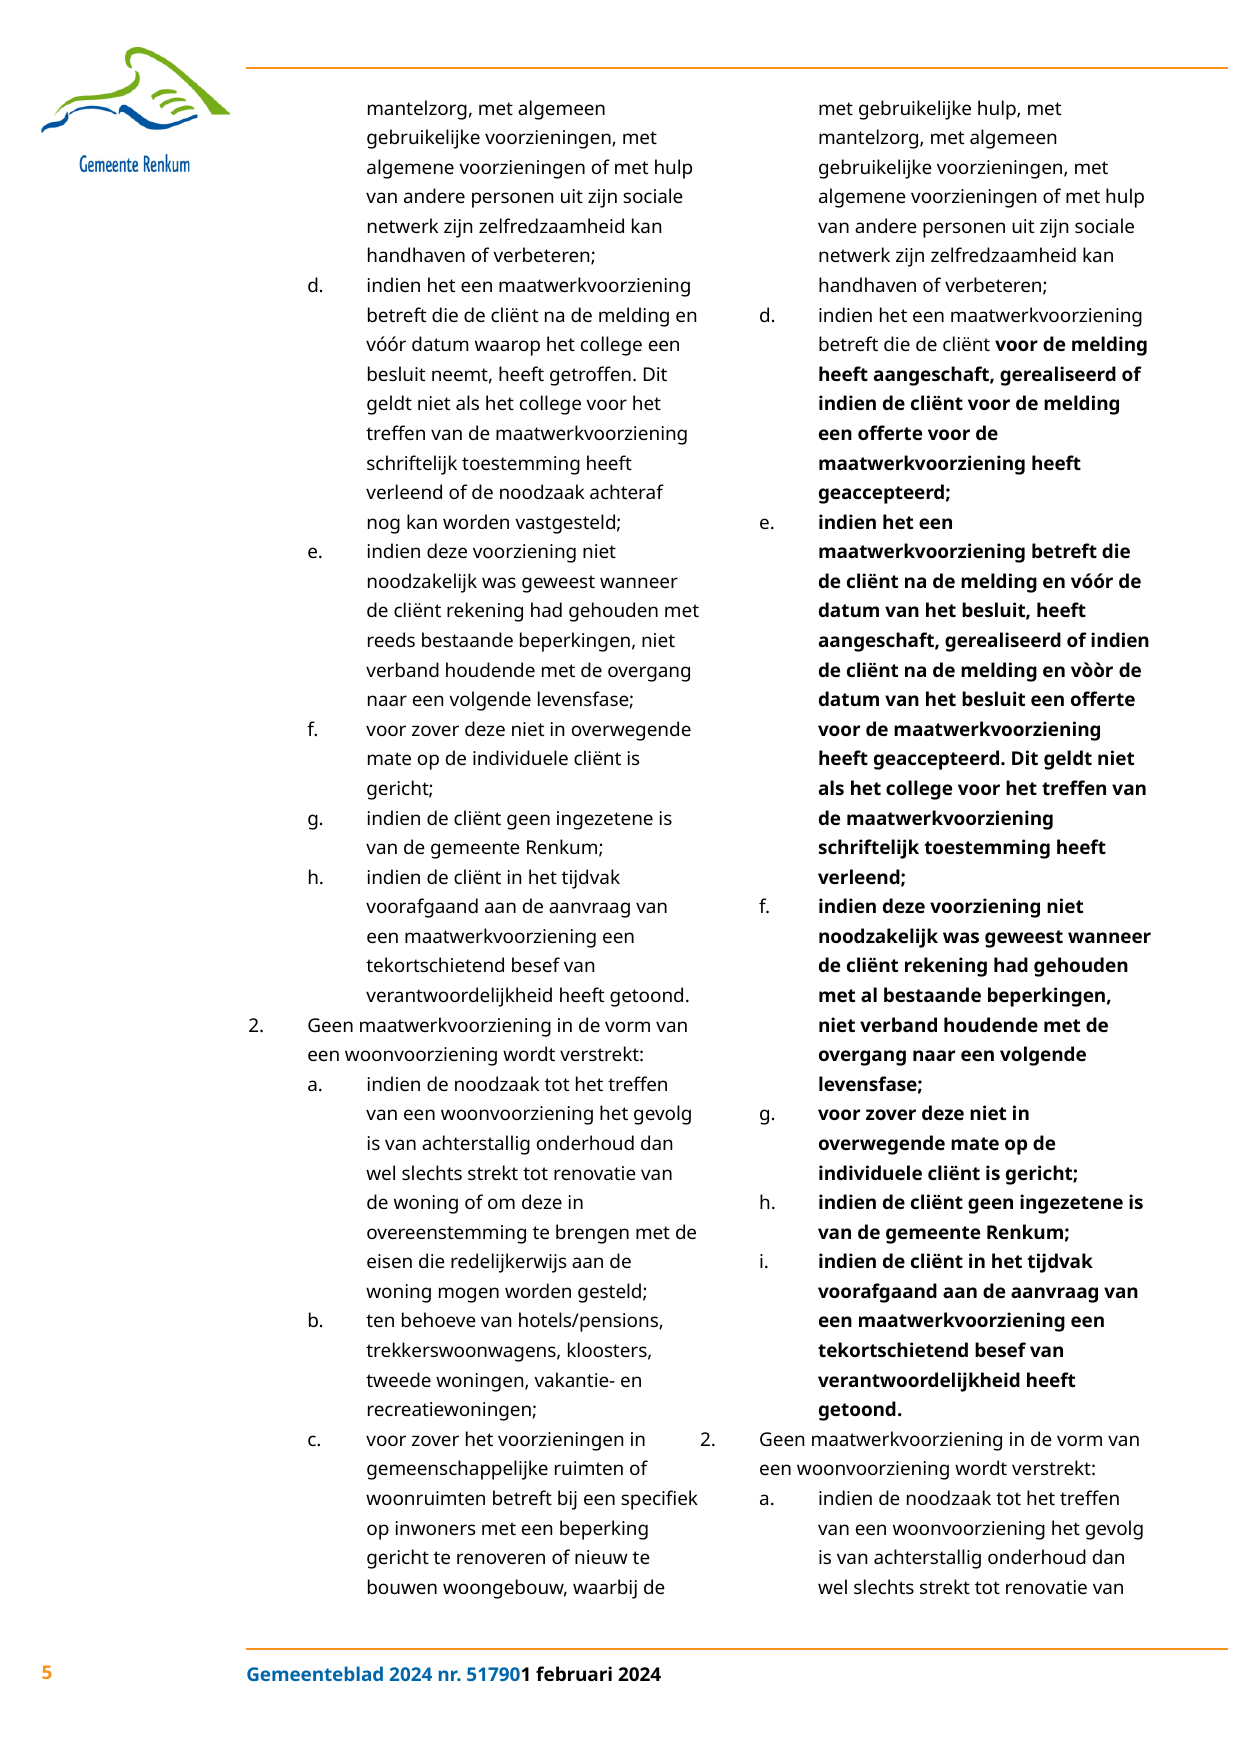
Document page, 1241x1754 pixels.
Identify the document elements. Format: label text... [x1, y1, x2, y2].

table_cell mantelzorg, met algemeen gebruikelijke voorzieningen, met algemene voorzieningen of met hulp van andere personen uit zijn sociale netwerk zijn zelfredzaamheid kan handhaven of verbeteren; indien het een maatwerkvoorziening betreft die de cliënt na de melding en vóór datum waarop het college een besluit neemt, heeft getroffen. Dit geldt niet als het college voor het treffen van de maatwerkvoorziening schriftelijk toestemming heeft verleend of de noodzaak achteraf nog kan worden vastgesteld; indien deze voorziening niet noodzakelijk was geweest wanneer de cliënt rekening had gehouden met reeds bestaande beperkingen, niet verband houdende met de overgang naar een volgende levensfase; voor zover deze niet in overwegende mate op de individuele cliënt is gericht; indien de cliënt geen ingezetene is van de gemeente Renkum; indien de cliënt in het tijdvak voorafgaand aan de aanvraag van een maatwerkvoorziening een tekortschietend besef van verantwoordelijkheid heeft getoond. Geen maatwerkvoorziening in de vorm van een woonvoorziening wordt verstrekt: indien de noodzaak tot het treffen van een woonvoorziening het gevolg is van achterstallig onderhoud dan wel slechts strekt tot renovatie van de woning of om deze in overeenstemming te brengen met de eisen die redelijkerwijs aan de woning mogen worden gesteld; ten behoeve van hotels/pensions, trekkerswoonwagens, kloosters, tweede woningen, vakantie- en recreatiewoningen; voor zover het voorzieningen in gemeenschappelijke ruimten of woonruimten betreft bij een specifiek op inwoners met een beperking gericht te renoveren of nieuw te bouwen woongebouw, waarbij de [248, 95, 700, 1600]
picture [41, 47, 231, 172]
table_cell met gebruikelijke hulp, met mantelzorg, met algemeen gebruikelijke voorzieningen, met algemene voorzieningen of met hulp van andere personen uit zijn sociale netwerk zijn zelfredzaamheid kan handhaven of verbeteren; indien het een maatwerkvoorziening betreft die de cliënt voor de melding heeft aangeschaft, gerealiseerd of indien de cliënt voor de melding een offerte voor de maatwerkvoorziening heeft geaccepteerd; indien het een maatwerkvoorziening betreft die de cliënt na de melding en vóór de datum van het besluit, heeft aangeschaft, gerealiseerd of indien de cliënt na de melding en vòòr de datum van het besluit een offerte voor de maatwerkvoorziening heeft geaccepteerd. Dit geldt niet als het college voor het treffen van de maatwerkvoorziening schriftelijk toestemming heeft verleend; indien deze voorziening niet noodzakelijk was geweest wanneer de cliënt rekening had gehouden met al bestaande beperkingen, niet verband houdende met de overgang naar een volgende levensfase; voor zover deze niet in overwegende mate op de individuele cliënt is gericht; indien de cliënt geen ingezetene is van de gemeente Renkum; indien de cliënt in het tijdvak voorafgaand aan de aanvraag van een maatwerkvoorziening een tekortschietend besef van verantwoordelijkheid heeft getoond. Geen maatwerkvoorziening in de vorm van een woonvoorziening wordt verstrekt: indien de noodzaak tot het treffen van een woonvoorziening het gevolg is van achterstallig onderhoud dan wel slechts strekt tot renovatie van [700, 95, 1152, 1600]
